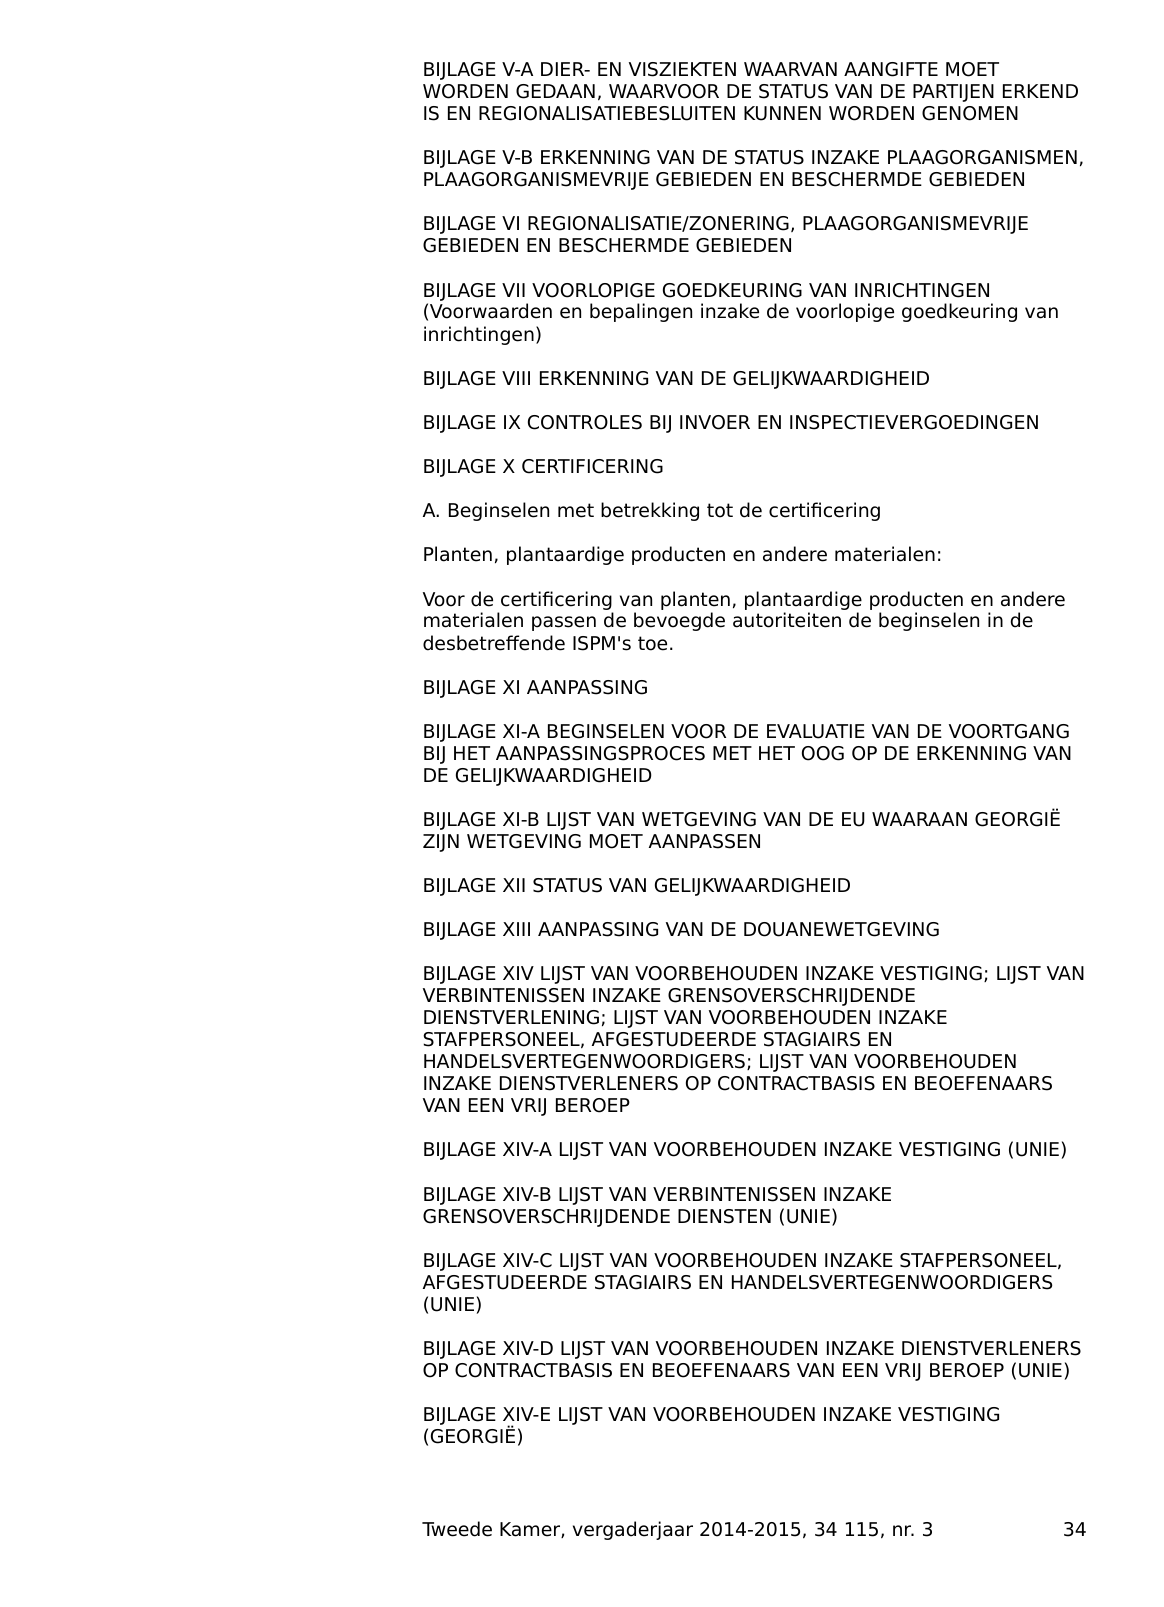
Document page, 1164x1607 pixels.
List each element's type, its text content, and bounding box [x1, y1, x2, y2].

text BIJLAGE XI AANPASSING [422, 677, 1087, 698]
text BIJLAGE XIV-A LIJST VAN VOORBEHOUDEN INZAKE VESTIGING (UNIE) [422, 1139, 1087, 1161]
text BIJLAGE XIII AANPASSING VAN DE DOUANEWETGEVING [422, 919, 1087, 941]
text BIJLAGE XII STATUS VAN GELIJKWAARDIGHEID [422, 875, 1087, 897]
text BIJLAGE VIII ERKENNING VAN DE GELIJKWAARDIGHEID [422, 368, 1087, 389]
text BIJLAGE XI-B LIJST VAN WETGEVING VAN DE EU WAARAAN GEORGIË ZIJN WETGEVING MOET AANPASSEN [422, 809, 1087, 853]
text BIJLAGE V-A DIER- EN VISZIEKTEN WAARVAN AANGIFTE MOET WORDEN GEDAAN, WAARVOOR DE STATUS VAN DE PARTIJEN ERKEND IS EN REGIONALISATIEBESLUITEN KUNNEN WORDEN GENOMEN [422, 59, 1087, 125]
text A. Beginselen met betrekking tot de certificering [422, 500, 1087, 522]
text Voor de certificering van planten, plantaardige producten en andere materialen passen de bevoegde autoriteiten de beginselen in de desbetreffende ISPM's toe. [422, 588, 1087, 654]
text BIJLAGE VI REGIONALISATIE/ZONERING, PLAAGORGANISMEVRIJE GEBIEDEN EN BESCHERMDE GEBIEDEN [422, 213, 1087, 257]
text BIJLAGE XIV-C LIJST VAN VOORBEHOUDEN INZAKE STAFPERSONEEL, AFGESTUDEERDE STAGIAIRS EN HANDELSVERTEGENWOORDIGERS (UNIE) [422, 1250, 1087, 1316]
text BIJLAGE V-B ERKENNING VAN DE STATUS INZAKE PLAAGORGANISMEN, PLAAGORGANISMEVRIJE GEBIEDEN EN BESCHERMDE GEBIEDEN [422, 147, 1087, 191]
text BIJLAGE XIV-B LIJST VAN VERBINTENISSEN INZAKE GRENSOVERSCHRIJDENDE DIENSTEN (UNIE) [422, 1183, 1087, 1227]
text Planten, plantaardige producten en andere materialen: [422, 544, 1087, 566]
text BIJLAGE XIV-E LIJST VAN VOORBEHOUDEN INZAKE VESTIGING (GEORGIË) [422, 1404, 1087, 1448]
text BIJLAGE IX CONTROLES BIJ INVOER EN INSPECTIEVERGOEDINGEN [422, 412, 1087, 434]
text BIJLAGE X CERTIFICERING [422, 456, 1087, 478]
text BIJLAGE VII VOORLOPIGE GOEDKEURING VAN INRICHTINGEN (Voorwaarden en bepalingen inzake de voorlopige goedkeuring van inrichtingen) [422, 279, 1087, 345]
text BIJLAGE XIV-D LIJST VAN VOORBEHOUDEN INZAKE DIENSTVERLENERS OP CONTRACTBASIS EN BEOEFENAARS VAN EEN VRIJ BEROEP (UNIE) [422, 1338, 1087, 1382]
text BIJLAGE XI-A BEGINSELEN VOOR DE EVALUATIE VAN DE VOORTGANG BIJ HET AANPASSINGSPROCES MET HET OOG OP DE ERKENNING VAN DE GELIJKWAARDIGHEID [422, 721, 1087, 787]
text BIJLAGE XIV LIJST VAN VOORBEHOUDEN INZAKE VESTIGING; LIJST VAN VERBINTENISSEN INZAKE GRENSOVERSCHRIJDENDE DIENSTVERLENING; LIJST VAN VOORBEHOUDEN INZAKE STAFPERSONEEL, AFGESTUDEERDE STAGIAIRS EN HANDELSVERTEGENWOORDIGERS; LIJST VAN VOORBEHOUDEN INZAKE DIENSTVERLENERS OP CONTRACTBASIS EN BEOEFENAARS VAN EEN VRIJ BEROEP [422, 963, 1087, 1117]
